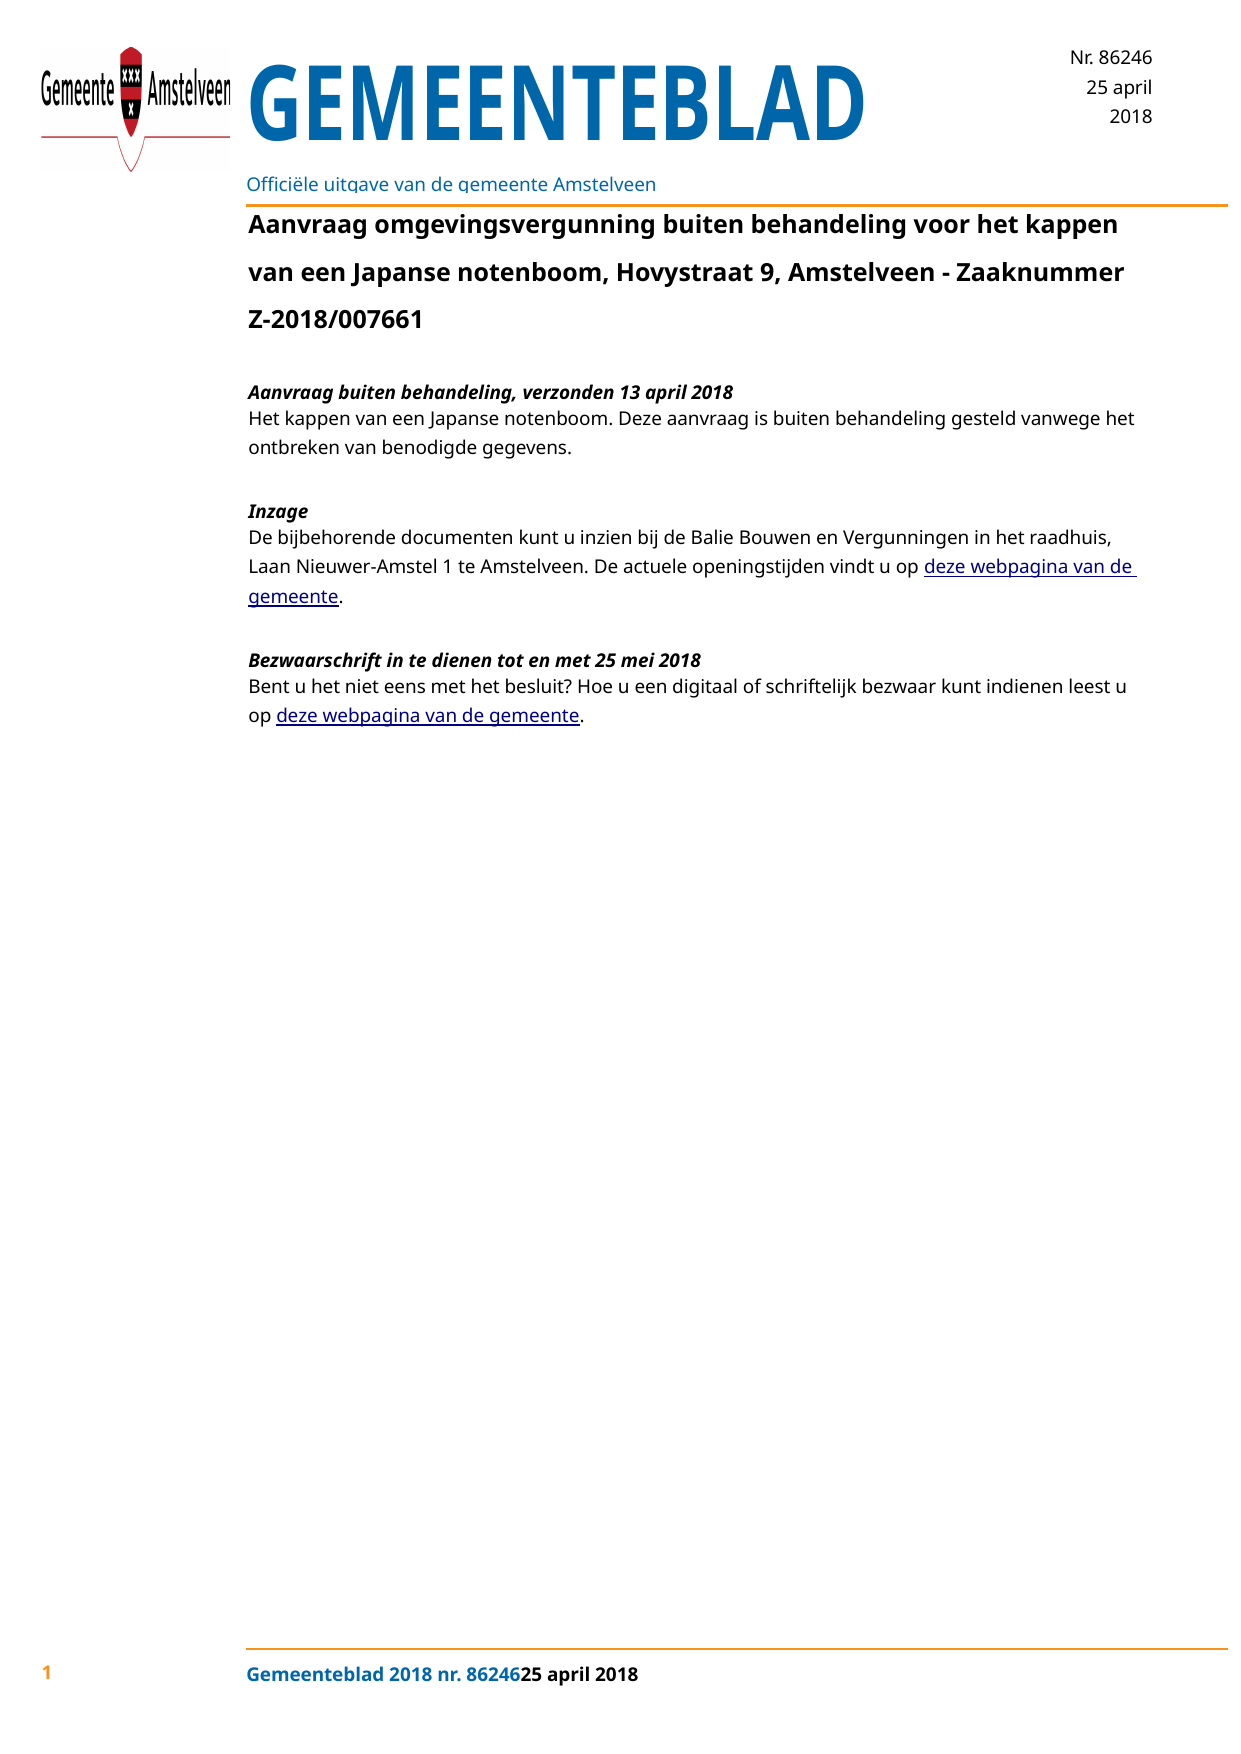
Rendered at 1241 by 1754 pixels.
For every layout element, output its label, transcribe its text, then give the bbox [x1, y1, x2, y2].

text Bezwaarschrift in te dienen tot en met 25 mei 2018 [248, 647, 1152, 673]
text Bent u het niet eens met het besluit? Hoe u een digitaal of schriftelijk bezwaar kunt indienen leest u op deze webpagina van de gemeente. [248, 673, 1152, 728]
text Aanvraag buiten behandeling, verzonden 13 april 2018 [248, 379, 1152, 405]
text Inzage [248, 498, 1152, 524]
picture [41, 47, 231, 172]
text De bijbehorende documenten kunt u inzien bij de Balie Bouwen en Vergunningen in het raadhuis, Laan Nieuwer-Amstel 1 te Amstelveen. De actuele openingstijden vindt u op deze webpagina van de gemeente. [248, 524, 1152, 609]
text Aanvraag omgevingsvergunning buiten behandeling voor het kappen van een Japanse notenboom, Hovystraat 9, Amstelveen - Zaaknummer Z-2018/007661 [248, 207, 1152, 336]
text Het kappen van een Japanse notenboom. Deze aanvraag is buiten behandeling gesteld vanwege het ontbreken van benodigde gegevens. [248, 405, 1152, 460]
